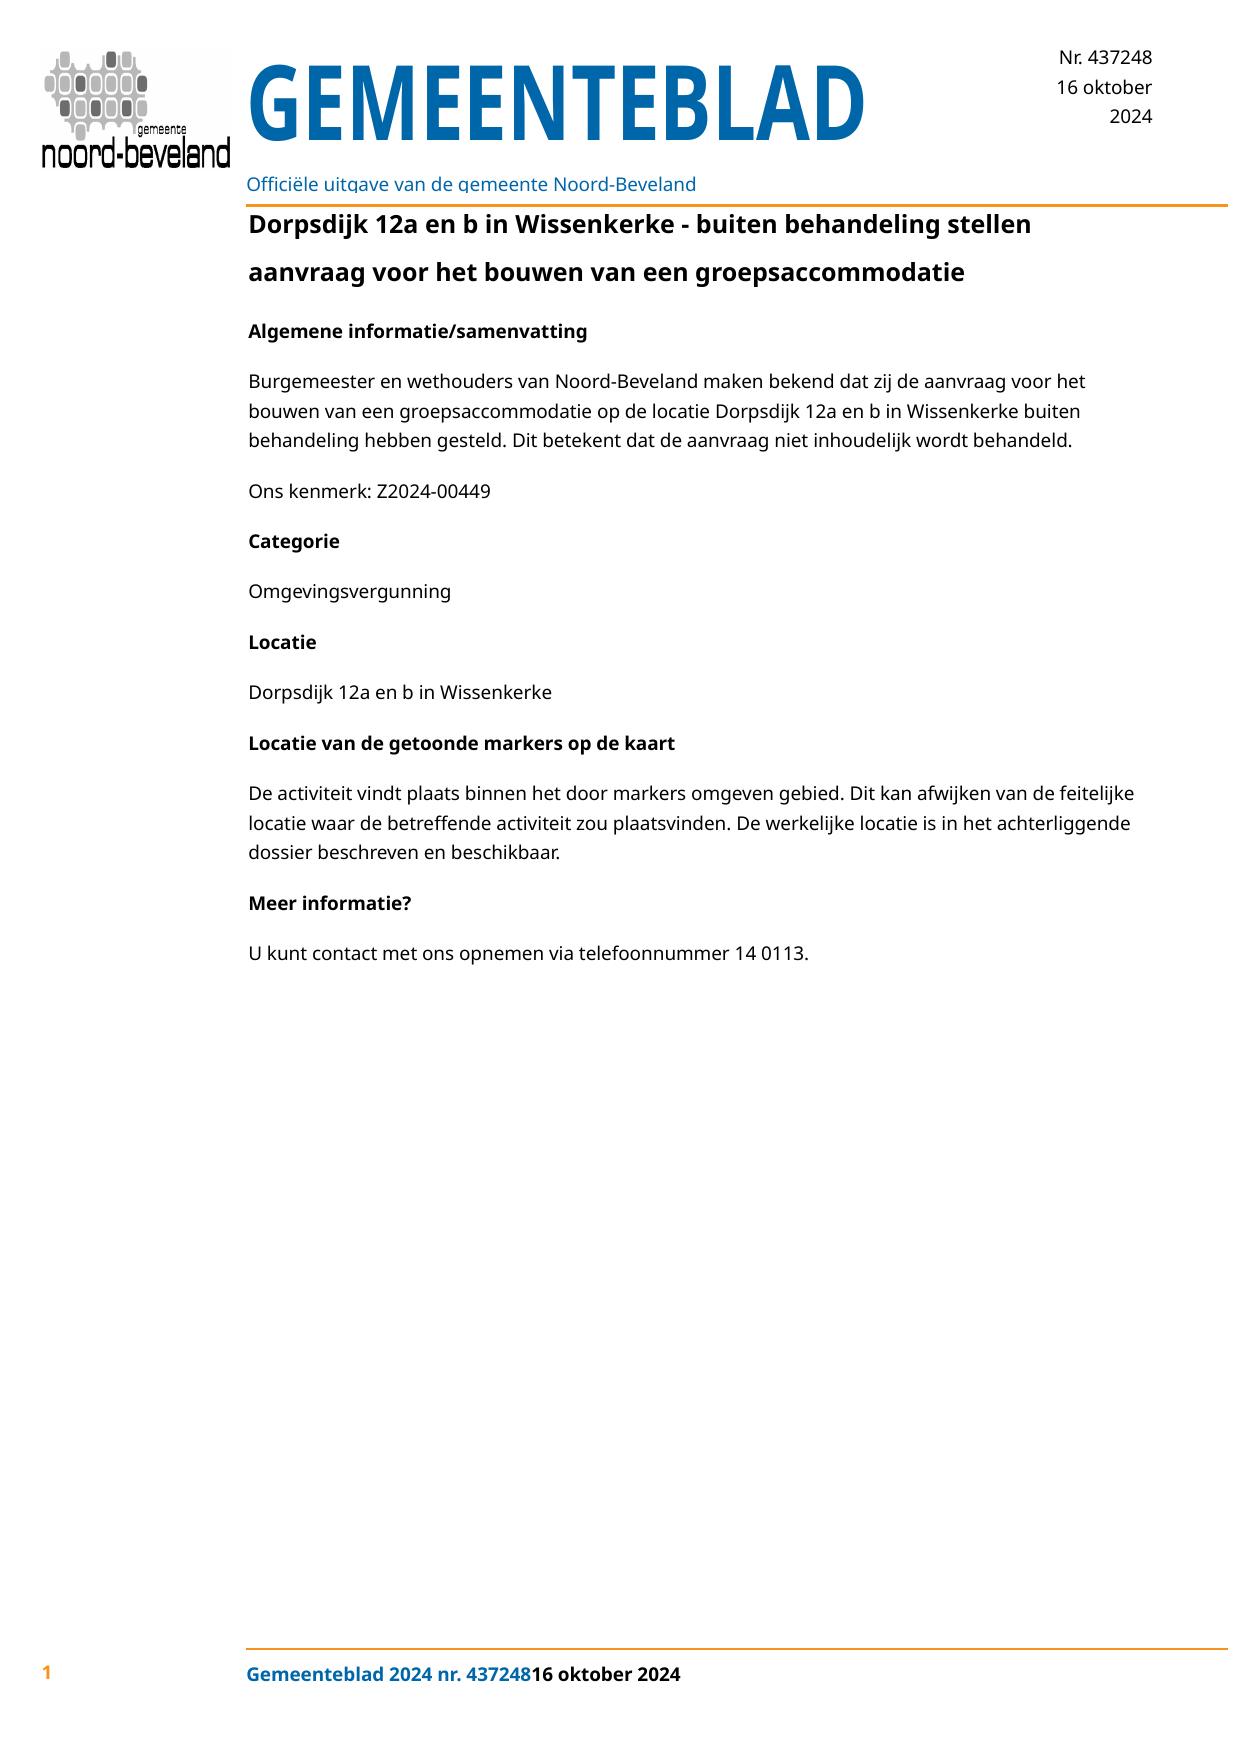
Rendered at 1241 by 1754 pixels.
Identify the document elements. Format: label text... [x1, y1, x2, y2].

text U kunt contact met ons opnemen via telefoonnummer 14 0113. [248, 940, 1152, 966]
picture [41, 47, 231, 172]
text Dorpsdijk 12a en b in Wissenkerke - buiten behandeling stellen aanvraag voor het bouwen van een groepsaccommodatie [248, 207, 1152, 288]
text Dorpsdijk 12a en b in Wissenkerke [248, 679, 1152, 705]
text Ons kenmerk: Z2024-00449 [248, 478, 1152, 504]
text Locatie van de getoonde markers op de kaart [248, 730, 1152, 756]
text Locatie [248, 629, 1152, 655]
text De activiteit vindt plaats binnen het door markers omgeven gebied. Dit kan afwijken van de feitelijke locatie waar de betreffende activiteit zou plaatsvinden. De werkelijke locatie is in het achterliggende dossier beschreven en beschikbaar. [248, 780, 1152, 865]
text Meer informatie? [248, 890, 1152, 916]
text Categorie [248, 528, 1152, 554]
text Algemene informatie/samenvatting [248, 318, 1152, 344]
text Burgemeester en wethouders van Noord-Beveland maken bekend dat zij de aanvraag voor het bouwen van een groepsaccommodatie op de locatie Dorpsdijk 12a en b in Wissenkerke buiten behandeling hebben gesteld. Dit betekent dat de aanvraag niet inhoudelijk wordt behandeld. [248, 368, 1152, 453]
text Omgevingsvergunning [248, 579, 1152, 604]
